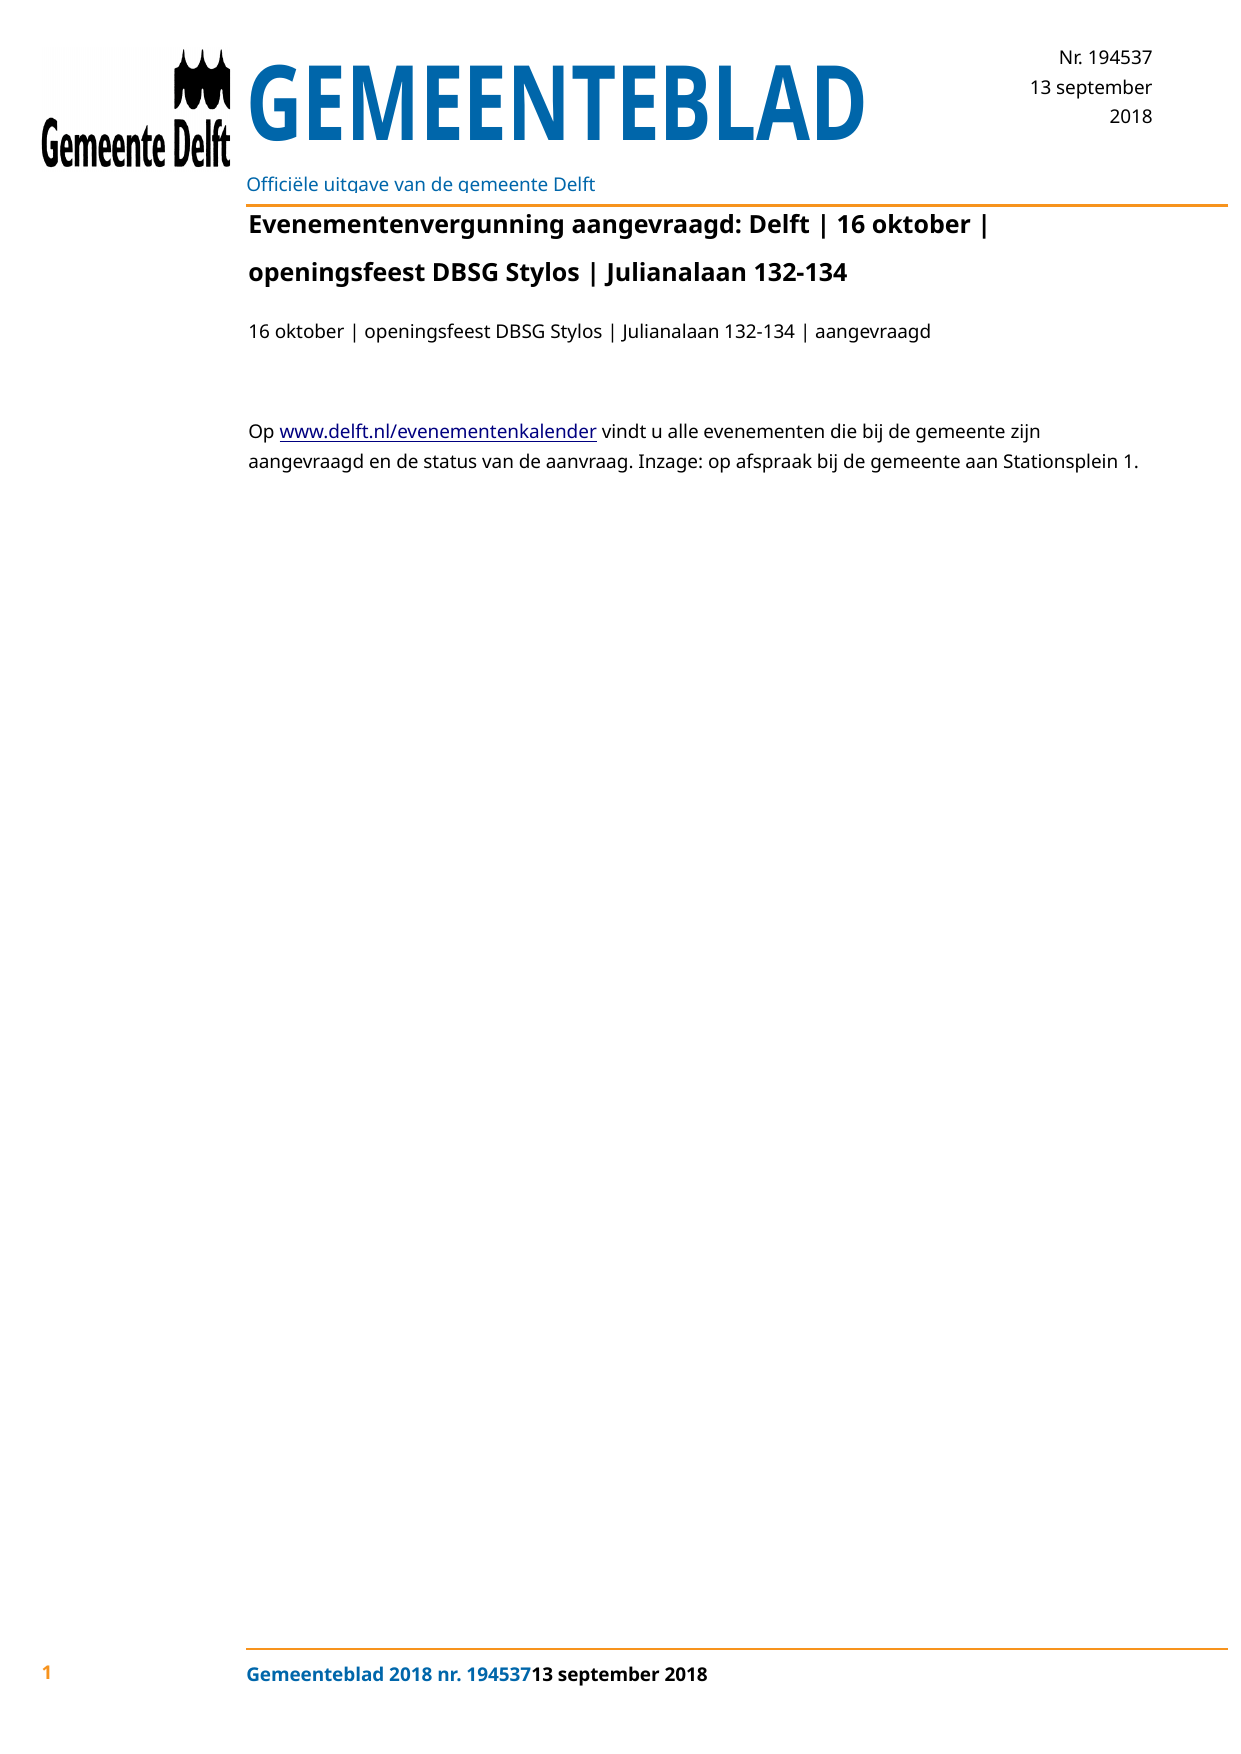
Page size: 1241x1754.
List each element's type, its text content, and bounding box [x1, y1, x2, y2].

text 16 oktober | openingsfeest DBSG Stylos | Julianalaan 132-134 | aangevraagd [248, 318, 1152, 344]
text Evenementenvergunning aangevraagd: Delft | 16 oktober | openingsfeest DBSG Stylos | Julianalaan 132-134 [248, 207, 1152, 288]
picture [41, 47, 231, 172]
text Op www.delft.nl/evenementenkalender vindt u alle evenementen die bij de gemeente zijn aangevraagd en de status van de aanvraag. Inzage: op afspraak bij de gemeente aan Stationsplein 1. [248, 419, 1152, 474]
